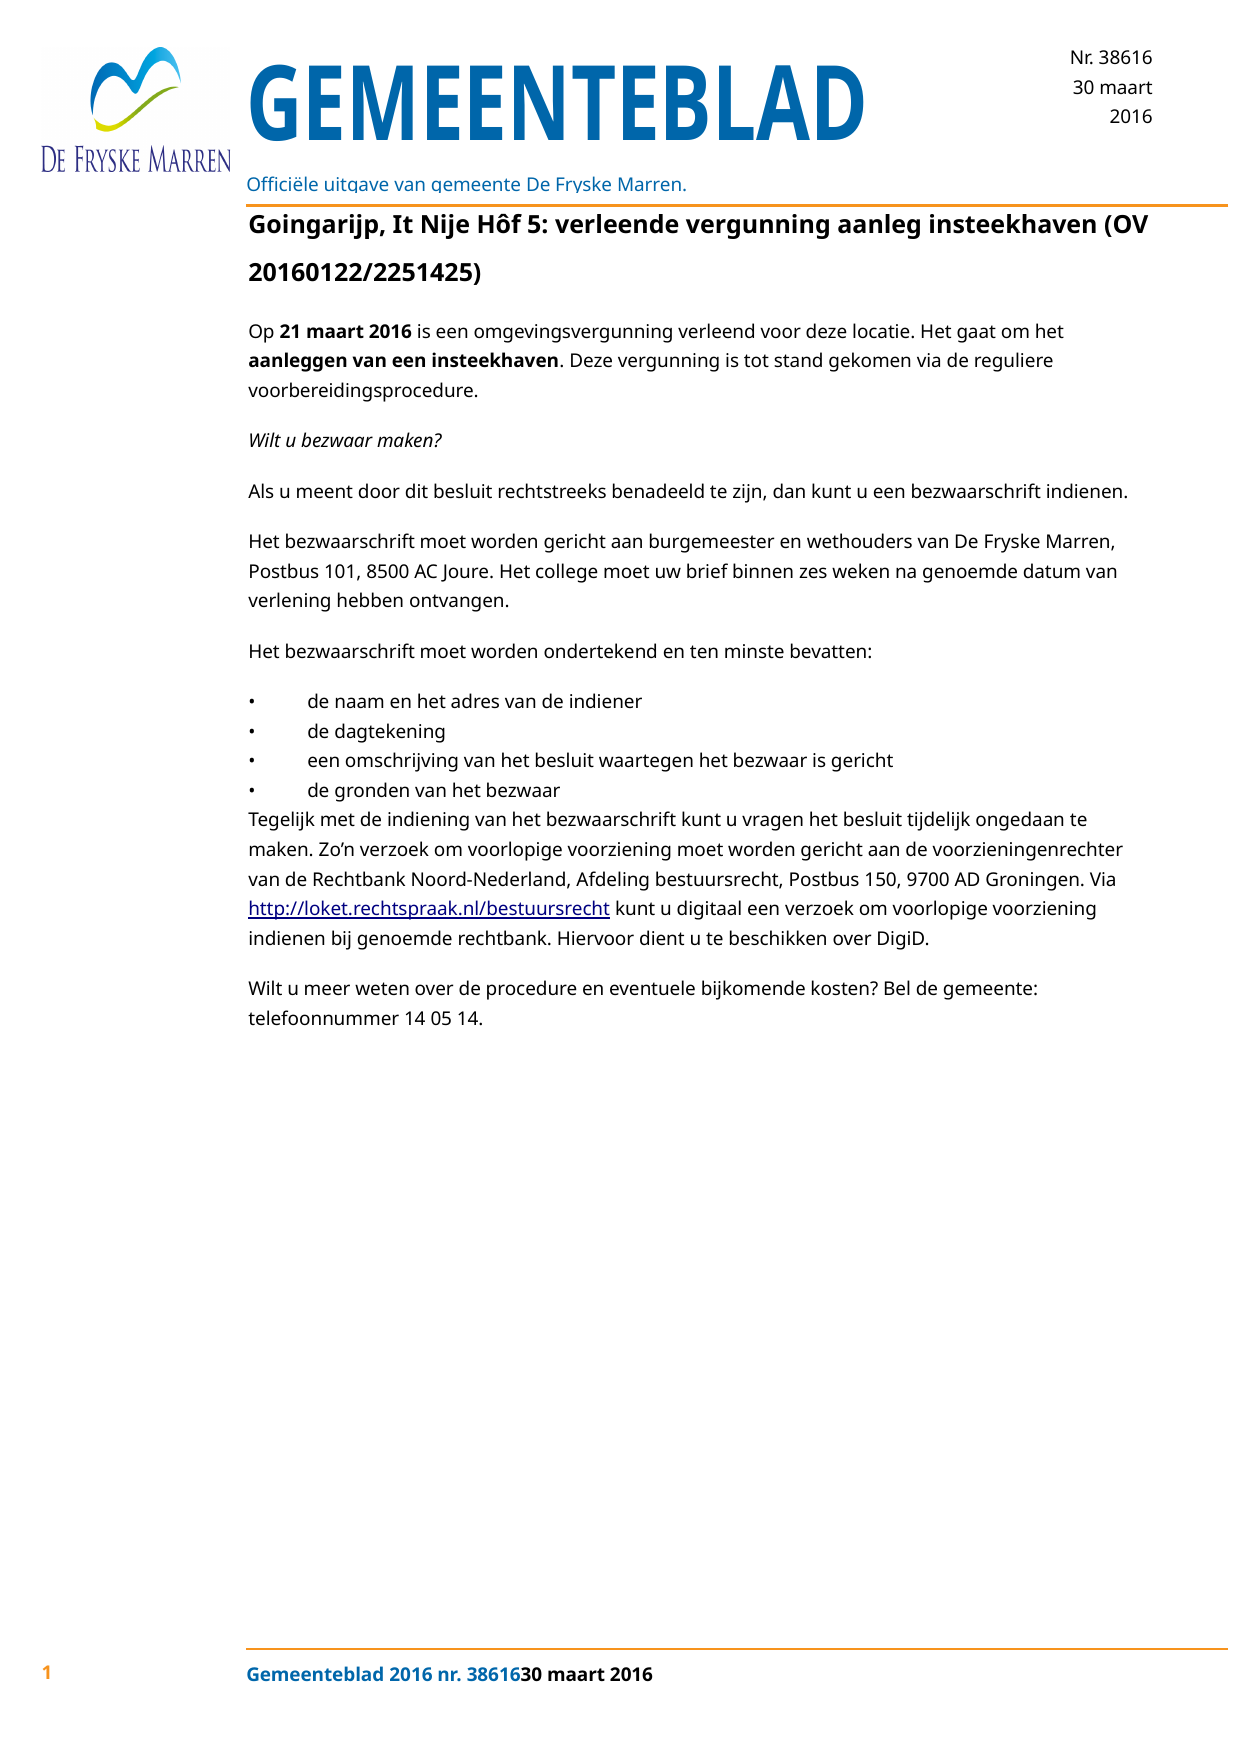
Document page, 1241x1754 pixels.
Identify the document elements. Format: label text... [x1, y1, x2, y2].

list de dagtekening [248, 718, 1152, 744]
text Het bezwaarschrift moet worden gericht aan burgemeester en wethouders van De Fryske Marren, Postbus 101, 8500 AC Joure. Het college moet uw brief binnen zes weken na genoemde datum van verlening hebben ontvangen. [248, 528, 1152, 613]
list een omschrijving van het besluit waartegen het bezwaar is gericht [248, 747, 1152, 773]
text Het bezwaarschrift moet worden ondertekend en ten minste bevatten: [248, 638, 1152, 664]
text Op 21 maart 2016 is een omgevingsvergunning verleend voor deze locatie. Het gaat om het aanleggen van een insteekhaven. Deze vergunning is tot stand gekomen via de reguliere voorbereidingsprocedure. [248, 318, 1152, 403]
list de gronden van het bezwaar [248, 777, 1152, 803]
picture [41, 47, 231, 172]
text Wilt u bezwaar maken? [248, 427, 1152, 453]
text Wilt u meer weten over de procedure en eventuele bijkomende kosten? Bel de gemeente: telefoonnummer 14 05 14. [248, 975, 1152, 1031]
text Tegelijk met de indiening van het bezwaarschrift kunt u vragen het besluit tijdelijk ongedaan te maken. Zo’n verzoek om voorlopige voorziening moet worden gericht aan de voorzieningenrechter van de Rechtbank Noord-Nederland, Afdeling bestuursrecht, Postbus 150, 9700 AD Groningen. Via http://loket.rechtspraak.nl/bestuursrecht kunt u digitaal een verzoek om voorlopige voorziening indienen bij genoemde rechtbank. Hiervoor dient u te beschikken over DigiD. [248, 807, 1152, 951]
text Goingarijp, It Nije Hôf 5: verleende vergunning aanleg insteekhaven (OV 20160122/2251425) [248, 207, 1152, 288]
list de naam en het adres van de indiener [248, 688, 1152, 714]
text Als u meent door dit besluit rechtstreeks benadeeld te zijn, dan kunt u een bezwaarschrift indienen. [248, 478, 1152, 504]
